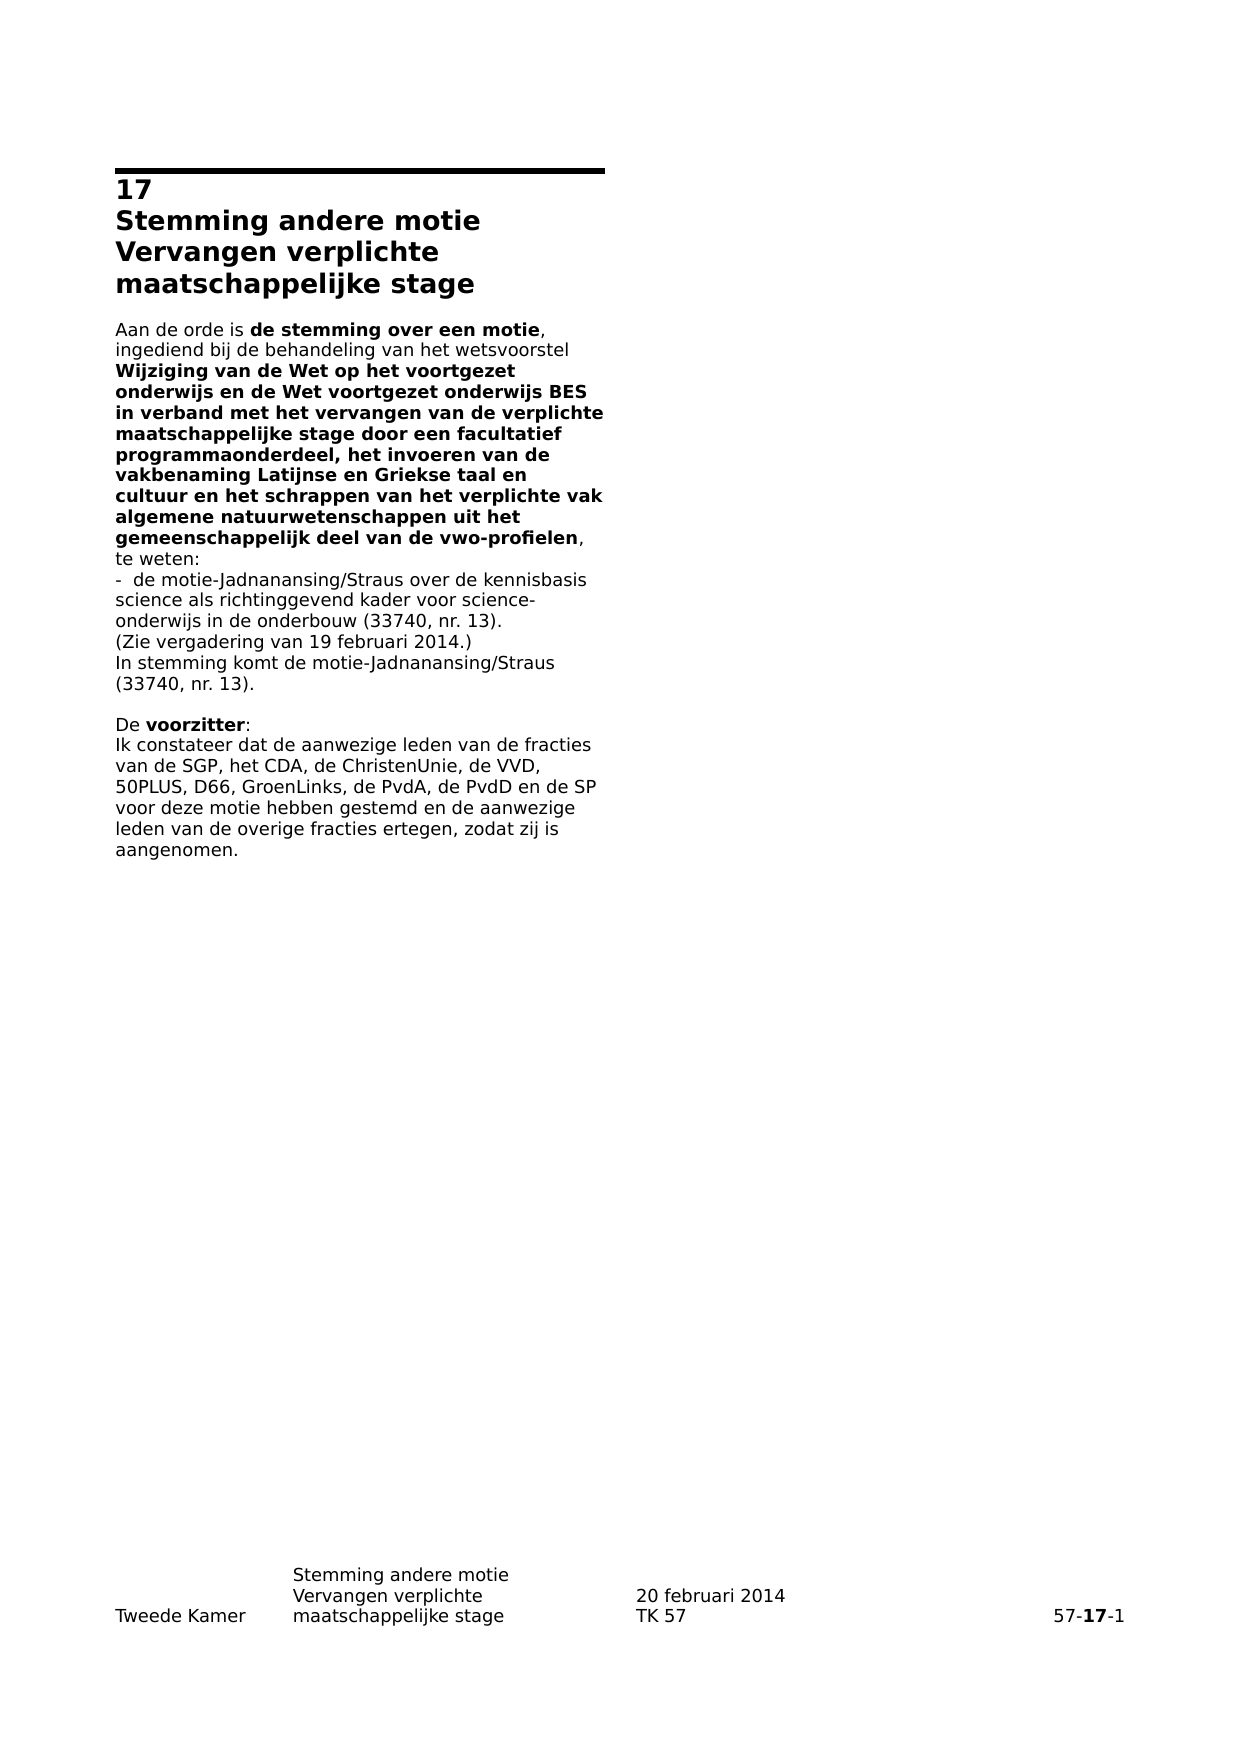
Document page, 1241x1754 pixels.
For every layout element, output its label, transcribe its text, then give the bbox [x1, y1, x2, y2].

title 17 Stemming andere motie Vervangen verplichte maatschappelijke stage [115, 174, 605, 299]
text Aan de orde is de stemming over een motie, ingediend bij de behandeling van het wetsvoorstel Wijziging van de Wet op het voortgezet onderwijs en de Wet voortgezet onderwijs BES in verband met het vervangen van de verplichte maatschappelijke stage door een facultatief programmaonderdeel, het invoeren van de vakbenaming Latijnse en Griekse taal en cultuur en het schrappen van het verplichte vak algemene natuurwetenschappen uit het gemeenschappelijk deel van de vwo-profielen, [115, 319, 605, 548]
text In stemming komt de motie-Jadnanansing/Straus (33740, nr. 13). [115, 653, 605, 694]
text De voorzitter: [115, 714, 605, 735]
text (Zie vergadering van 19 februari 2014.) [115, 632, 605, 653]
list de motie-Jadnanansing/Straus over de kennisbasis science als richtinggevend kader voor science-onderwijs in de onderbouw (33740, nr. 13). [115, 569, 605, 632]
text Ik constateer dat de aanwezige leden van de fracties van de SGP, het CDA, de ChristenUnie, de VVD, 50PLUS, D66, GroenLinks, de PvdA, de PvdD en de SP voor deze motie hebben gestemd en de aanwezige leden van de overige fracties ertegen, zodat zij is aangenomen. [115, 735, 605, 860]
text te weten: [115, 548, 605, 569]
